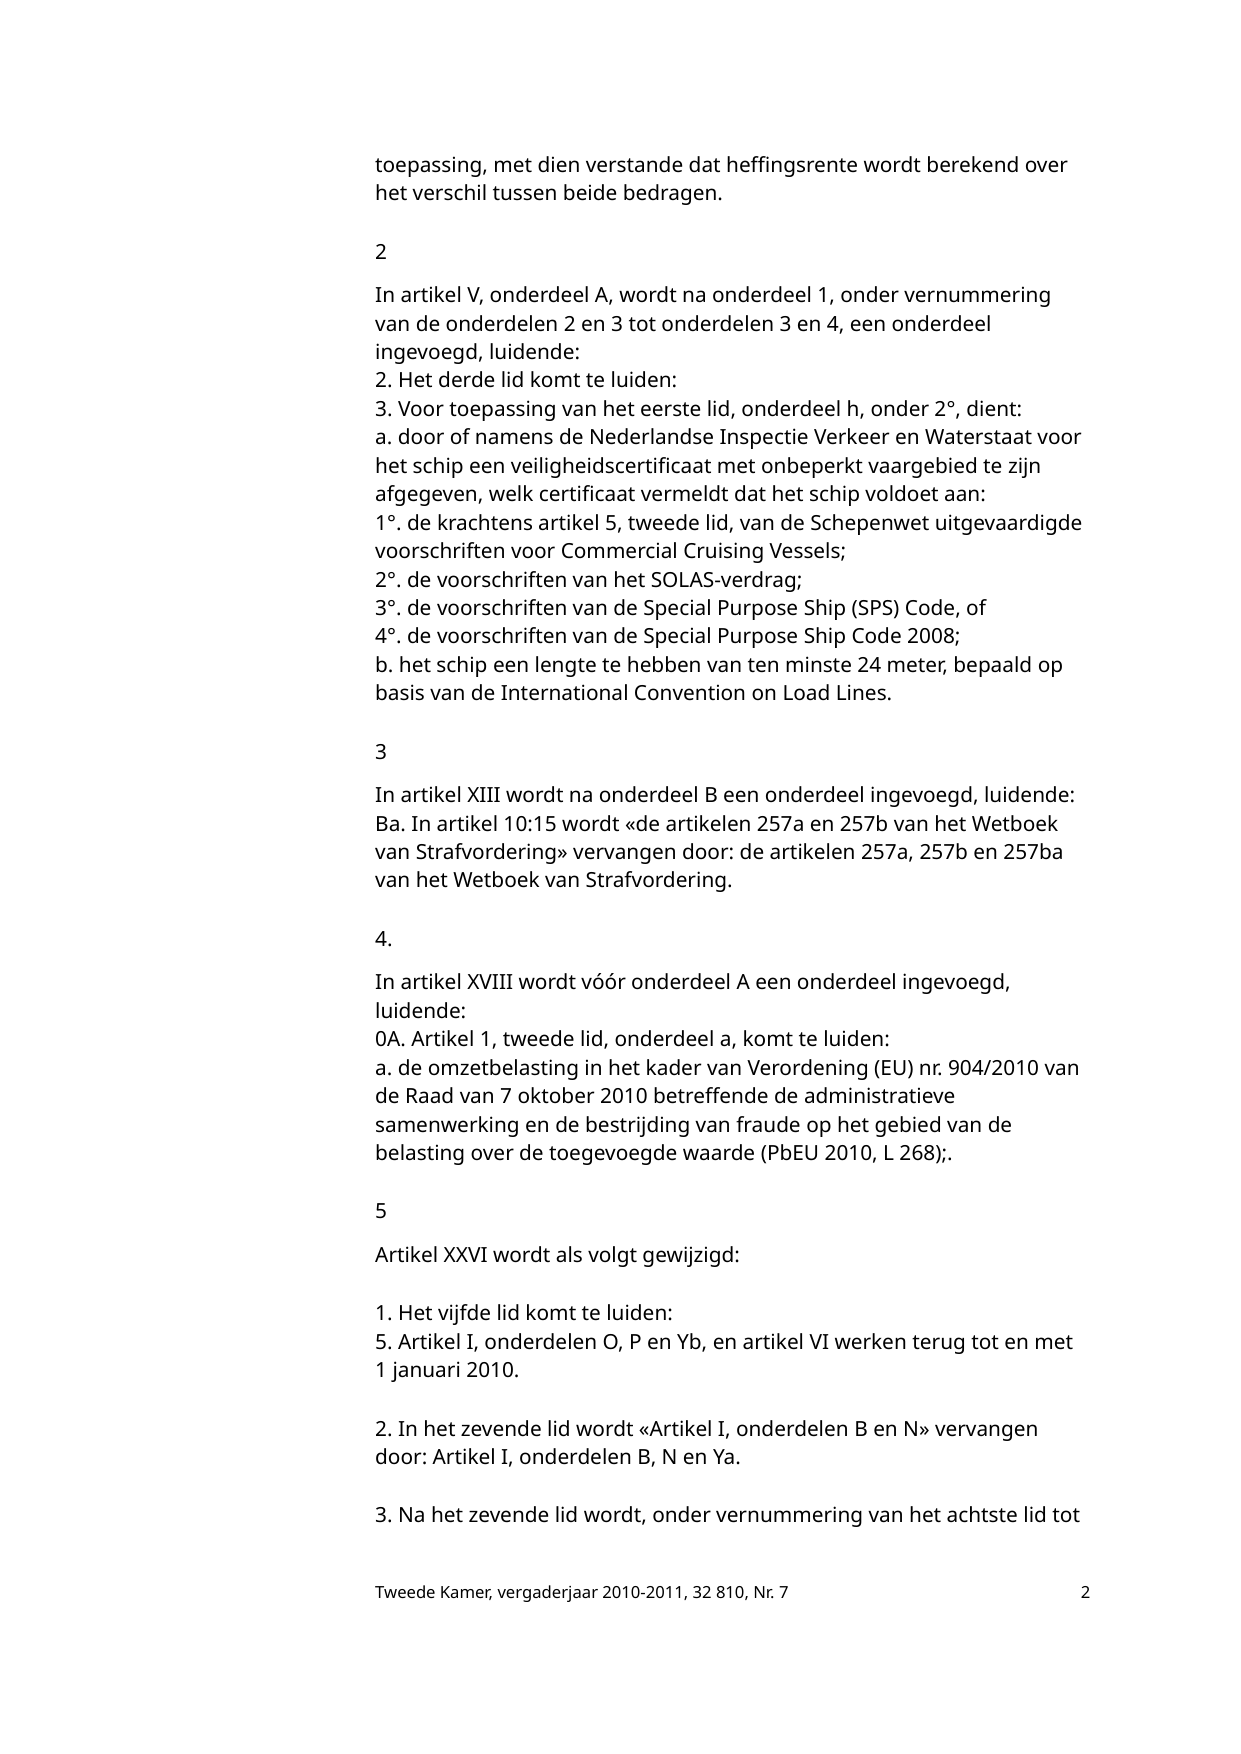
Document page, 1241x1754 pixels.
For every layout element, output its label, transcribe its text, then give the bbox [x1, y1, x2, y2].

text a. de omzetbelasting in het kader van Verordening (EU) nr. 904/2010 van de Raad van 7 oktober 2010 betreffende de administratieve samenwerking en de bestrijding van fraude op het gebied van de belasting over de toegevoegde waarde (PbEU 2010, L 268);. [375, 1053, 1090, 1167]
text In artikel XVIII wordt vóór onderdeel A een onderdeel ingevoegd, luidende: [375, 967, 1090, 1024]
text a. door of namens de Nederlandse Inspectie Verkeer en Waterstaat voor het schip een veiligheidscertificaat met onbeperkt vaargebied te zijn afgegeven, welk certificaat vermeldt dat het schip voldoet aan: [375, 422, 1090, 508]
text In artikel XIII wordt na onderdeel B een onderdeel ingevoegd, luidende: [375, 780, 1090, 809]
text 3 [375, 737, 1090, 765]
text 3. Na het zevende lid wordt, onder vernummering van het achtste lid tot [375, 1501, 1090, 1529]
text Ba. In artikel 10:15 wordt «de artikelen 257a en 257b van het Wetboek van Strafvordering» vervangen door: de artikelen 257a, 257b en 257ba van het Wetboek van Strafvordering. [375, 809, 1090, 894]
text 2 [375, 237, 1090, 265]
text 4°. de voorschriften van de Special Purpose Ship Code 2008; [375, 622, 1090, 650]
text 5 [375, 1197, 1090, 1225]
text b. het schip een lengte te hebben van ten minste 24 meter, bepaald op basis van de International Convention on Load Lines. [375, 650, 1090, 707]
text 5. Artikel I, onderdelen O, P en Yb, en artikel VI werken terug tot en met 1 januari 2010. [375, 1327, 1090, 1384]
text 0A. Artikel 1, tweede lid, onderdeel a, komt te luiden: [375, 1024, 1090, 1053]
text 1. Het vijfde lid komt te luiden: [375, 1298, 1090, 1327]
text 2. In het zevende lid wordt «Artikel I, onderdelen B en N» vervangen door: Artikel I, onderdelen B, N en Ya. [375, 1414, 1090, 1471]
text 3. Voor toepassing van het eerste lid, onderdeel h, onder 2°, dient: [375, 394, 1090, 422]
text 2°. de voorschriften van het SOLAS-verdrag; [375, 565, 1090, 593]
text 3°. de voorschriften van de Special Purpose Ship (SPS) Code, of [375, 593, 1090, 622]
text toepassing, met dien verstande dat heffingsrente wordt berekend over het verschil tussen beide bedragen. [375, 150, 1090, 207]
text 1°. de krachtens artikel 5, tweede lid, van de Schepenwet uitgevaardigde voorschriften voor Commercial Cruising Vessels; [375, 508, 1090, 565]
text Artikel XXVI wordt als volgt gewijzigd: [375, 1240, 1090, 1268]
text 4. [375, 924, 1090, 952]
text 2. Het derde lid komt te luiden: [375, 366, 1090, 394]
text In artikel V, onderdeel A, wordt na onderdeel 1, onder vernummering van de onderdelen 2 en 3 tot onderdelen 3 en 4, een onderdeel ingevoegd, luidende: [375, 280, 1090, 366]
